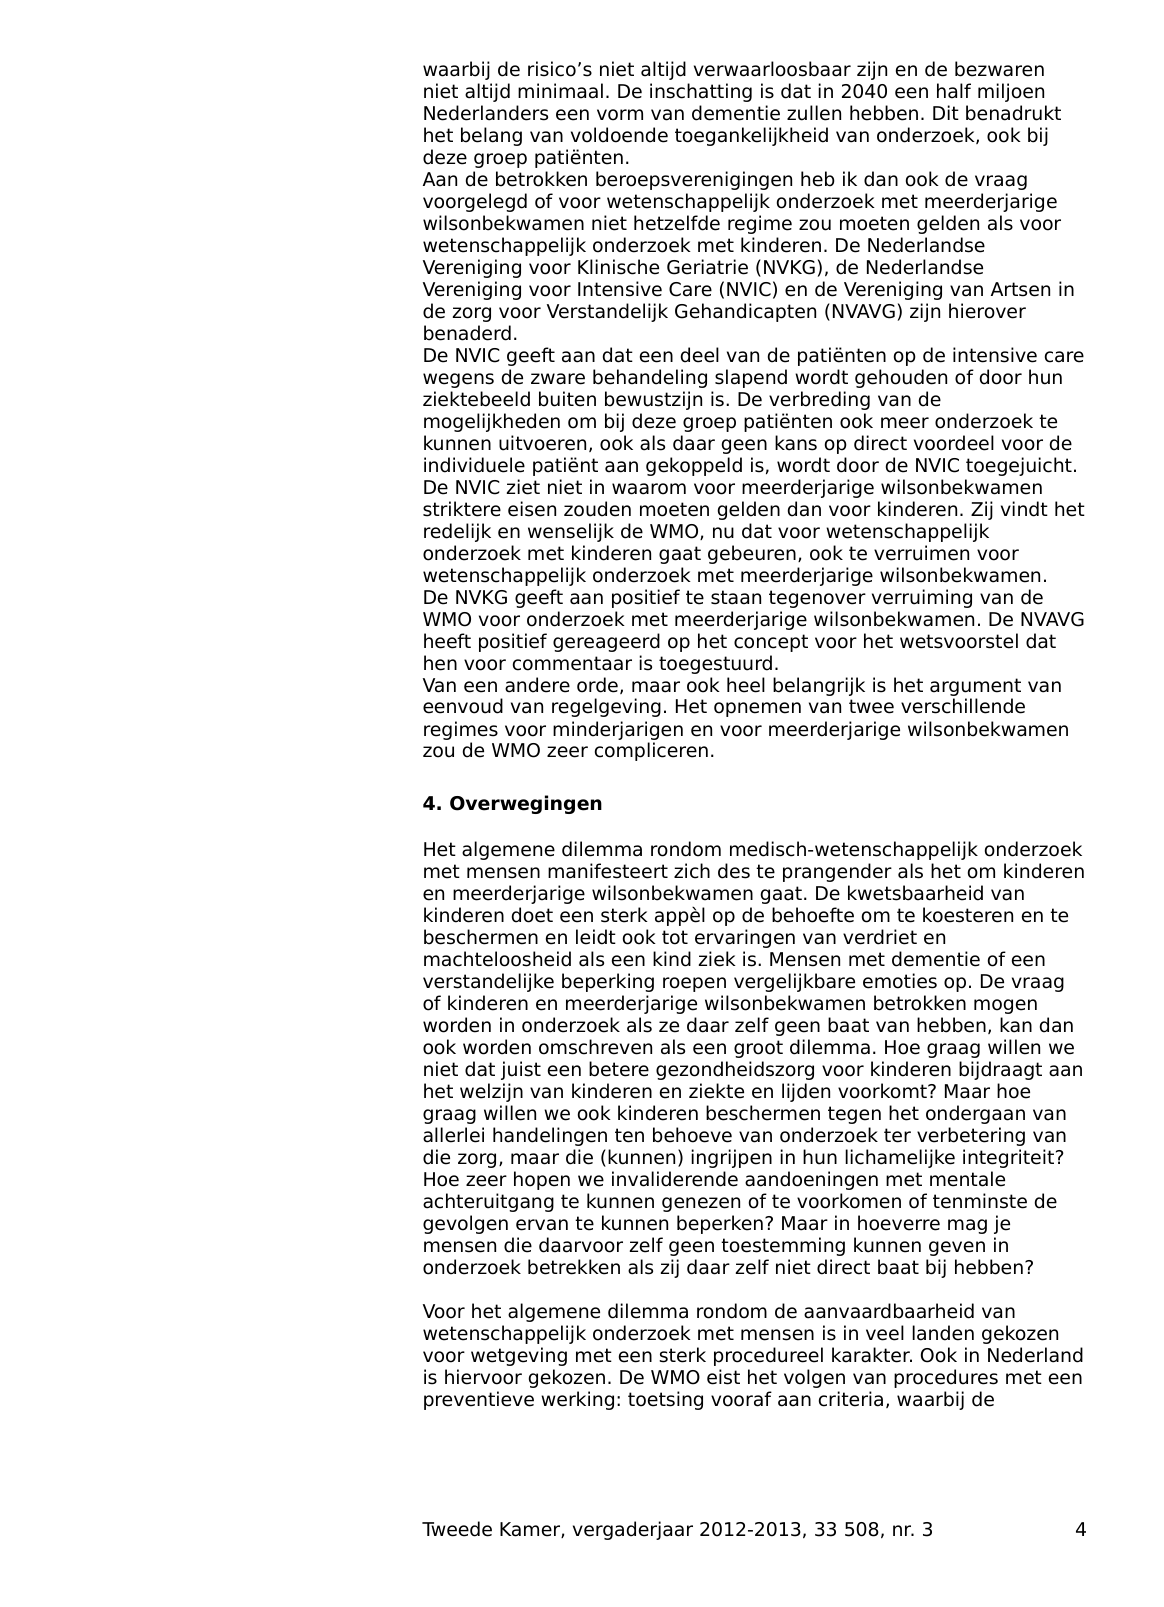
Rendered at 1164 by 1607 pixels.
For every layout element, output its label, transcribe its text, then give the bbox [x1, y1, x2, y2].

text Van een andere orde, maar ook heel belangrijk is het argument van eenvoud van regelgeving. Het opnemen van twee verschillende regimes voor minderjarigen en voor meerderjarige wilsonbekwamen zou de WMO zeer compliceren. [422, 674, 1087, 762]
text Het algemene dilemma rondom medisch-wetenschappelijk onderzoek met mensen manifesteert zich des te prangender als het om kinderen en meerderjarige wilsonbekwamen gaat. De kwetsbaarheid van kinderen doet een sterk appèl op de behoefte om te koesteren en te beschermen en leidt ook tot ervaringen van verdriet en machteloosheid als een kind ziek is. Mensen met dementie of een verstandelijke beperking roepen vergelijkbare emoties op. De vraag of kinderen en meerderjarige wilsonbekwamen betrokken mogen worden in onderzoek als ze daar zelf geen baat van hebben, kan dan ook worden omschreven als een groot dilemma. Hoe graag willen we niet dat juist een betere gezondheidszorg voor kinderen bijdraagt aan het welzijn van kinderen en ziekte en lijden voorkomt? Maar hoe graag willen we ook kinderen beschermen tegen het ondergaan van allerlei handelingen ten behoeve van onderzoek ter verbetering van die zorg, maar die (kunnen) ingrijpen in hun lichamelijke integriteit? Hoe zeer hopen we invaliderende aandoeningen met mentale achteruitgang te kunnen genezen of te voorkomen of tenminste de gevolgen ervan te kunnen beperken? Maar in hoeverre mag je mensen die daarvoor zelf geen toestemming kunnen geven in onderzoek betrekken als zij daar zelf niet direct baat bij hebben? [422, 839, 1087, 1279]
text De NVIC geeft aan dat een deel van de patiënten op de intensive care wegens de zware behandeling slapend wordt gehouden of door hun ziektebeeld buiten bewustzijn is. De verbreding van de mogelijkheden om bij deze groep patiënten ook meer onderzoek te kunnen uitvoeren, ook als daar geen kans op direct voordeel voor de individuele patiënt aan gekoppeld is, wordt door de NVIC toegejuicht. De NVIC ziet niet in waarom voor meerderjarige wilsonbekwamen striktere eisen zouden moeten gelden dan voor kinderen. Zij vindt het redelijk en wenselijk de WMO, nu dat voor wetenschappelijk onderzoek met kinderen gaat gebeuren, ook te verruimen voor wetenschappelijk onderzoek met meerderjarige wilsonbekwamen. [422, 345, 1087, 587]
subtitle 4. Overwegingen [422, 792, 1087, 814]
text waarbij de risico’s niet altijd verwaarloosbaar zijn en de bezwaren niet altijd minimaal. De inschatting is dat in 2040 een half miljoen Nederlanders een vorm van dementie zullen hebben. Dit benadrukt het belang van voldoende toegankelijkheid van onderzoek, ook bij deze groep patiënten. [422, 59, 1087, 169]
text Aan de betrokken beroepsverenigingen heb ik dan ook de vraag voorgelegd of voor wetenschappelijk onderzoek met meerderjarige wilsonbekwamen niet hetzelfde regime zou moeten gelden als voor wetenschappelijk onderzoek met kinderen. De Nederlandse Vereniging voor Klinische Geriatrie (NVKG), de Nederlandse Vereniging voor Intensive Care (NVIC) en de Vereniging van Artsen in de zorg voor Verstandelijk Gehandicapten (NVAVG) zijn hierover benaderd. [422, 169, 1087, 345]
text Voor het algemene dilemma rondom de aanvaardbaarheid van wetenschappelijk onderzoek met mensen is in veel landen gekozen voor wetgeving met een sterk procedureel karakter. Ook in Nederland is hiervoor gekozen. De WMO eist het volgen van procedures met een preventieve werking: toetsing vooraf aan criteria, waarbij de [422, 1301, 1087, 1411]
text De NVKG geeft aan positief te staan tegenover verruiming van de WMO voor onderzoek met meerderjarige wilsonbekwamen. De NVAVG heeft positief gereageerd op het concept voor het wetsvoorstel dat hen voor commentaar is toegestuurd. [422, 587, 1087, 674]
